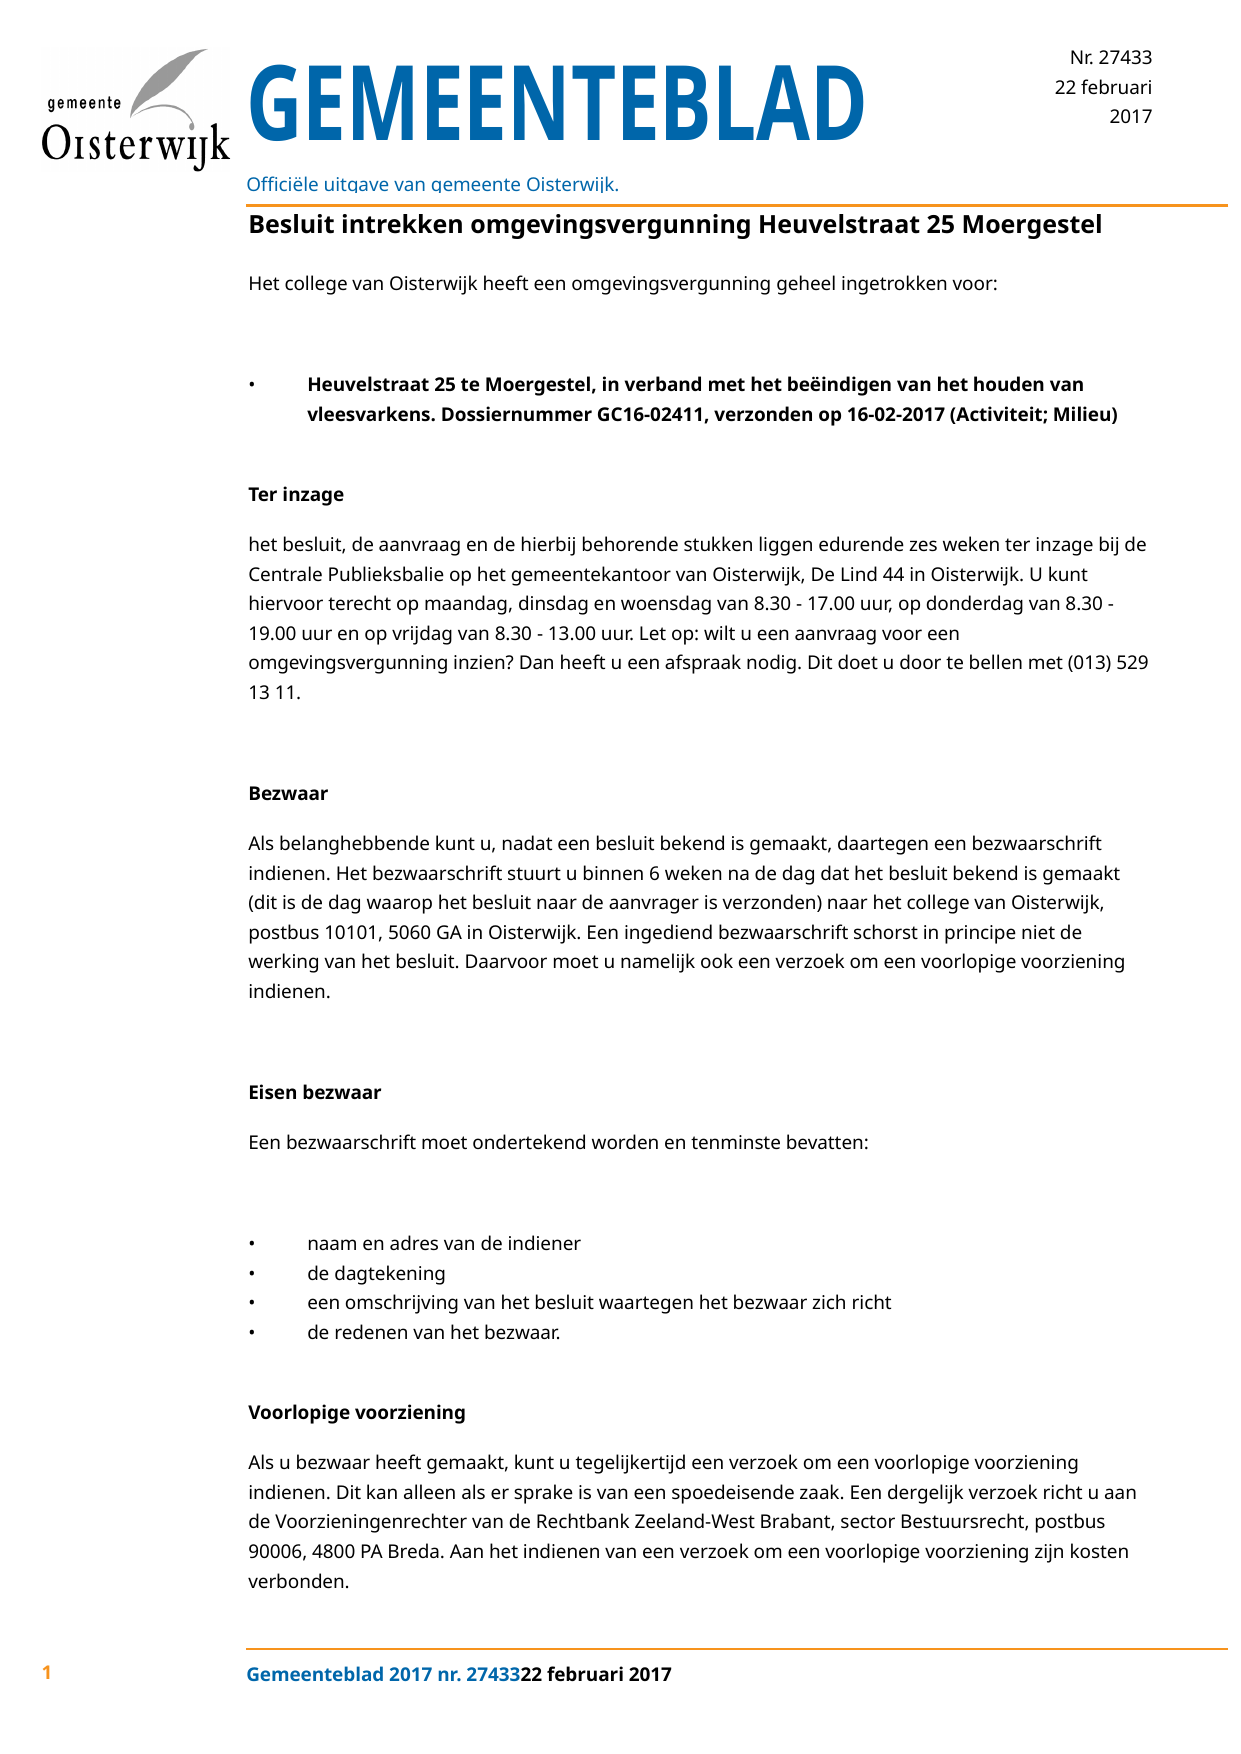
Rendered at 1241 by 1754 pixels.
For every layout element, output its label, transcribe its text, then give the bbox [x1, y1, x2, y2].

text Als belanghebbende kunt u, nadat een besluit bekend is gemaakt, daartegen een bezwaarschrift indienen. Het bezwaarschrift stuurt u binnen 6 weken na de dag dat het besluit bekend is gemaakt (dit is de dag waarop het besluit naar de aanvrager is verzonden) naar het college van Oisterwijk, postbus 10101, 5060 GA in Oisterwijk. Een ingediend bezwaarschrift schorst in principe niet de werking van het besluit. Daarvoor moet u namelijk ook een verzoek om een voorlopige voorziening indienen. [248, 830, 1152, 1004]
text Eisen bezwaar [248, 1079, 1152, 1105]
text Voorlopige voorziening [248, 1399, 1152, 1425]
list naam en adres van de indiener [248, 1230, 1152, 1256]
text Ter inzage [248, 481, 1152, 506]
list een omschrijving van het besluit waartegen het bezwaar zich richt [248, 1289, 1152, 1315]
text Besluit intrekken omgevingsvergunning Heuvelstraat 25 Moergestel [248, 207, 1152, 241]
text Als u bezwaar heeft gemaakt, kunt u tegelijkertijd een verzoek om een voorlopige voorziening indienen. Dit kan alleen als er sprake is van een spoedeisende zaak. Een dergelijk verzoek richt u aan de Voorzieningenrechter van de Rechtbank Zeeland-West Brabant, sector Bestuursrecht, postbus 90006, 4800 PA Breda. Aan het indienen van een verzoek om een voorlopige voorziening zijn kosten verbonden. [248, 1449, 1152, 1593]
picture [41, 47, 231, 172]
list de dagtekening [248, 1260, 1152, 1286]
list de redenen van het bezwaar. [248, 1319, 1152, 1345]
text Bezwaar [248, 780, 1152, 806]
list Heuvelstraat 25 te Moergestel, in verband met het beëindigen van het houden van vleesvarkens. Dossiernummer GC16-02411, verzonden op 16-02-2017 (Activiteit; Milieu) [248, 371, 1152, 426]
text Het college van Oisterwijk heeft een omgevingsvergunning geheel ingetrokken voor: [248, 270, 1152, 296]
text Een bezwaarschrift moet ondertekend worden en tenminste bevatten: [248, 1129, 1152, 1155]
text het besluit, de aanvraag en de hierbij behorende stukken liggen edurende zes weken ter inzage bij de Centrale Publieksbalie op het gemeentekantoor van Oisterwijk, De Lind 44 in Oisterwijk. U kunt hiervoor terecht op maandag, dinsdag en woensdag van 8.30 - 17.00 uur, op donderdag van 8.30 -19.00 uur en op vrijdag van 8.30 - 13.00 uur. Let op: wilt u een aanvraag voor een omgevingsvergunning inzien? Dan heeft u een afspraak nodig. Dit doet u door te bellen met (013) 529 13 11. [248, 531, 1152, 705]
